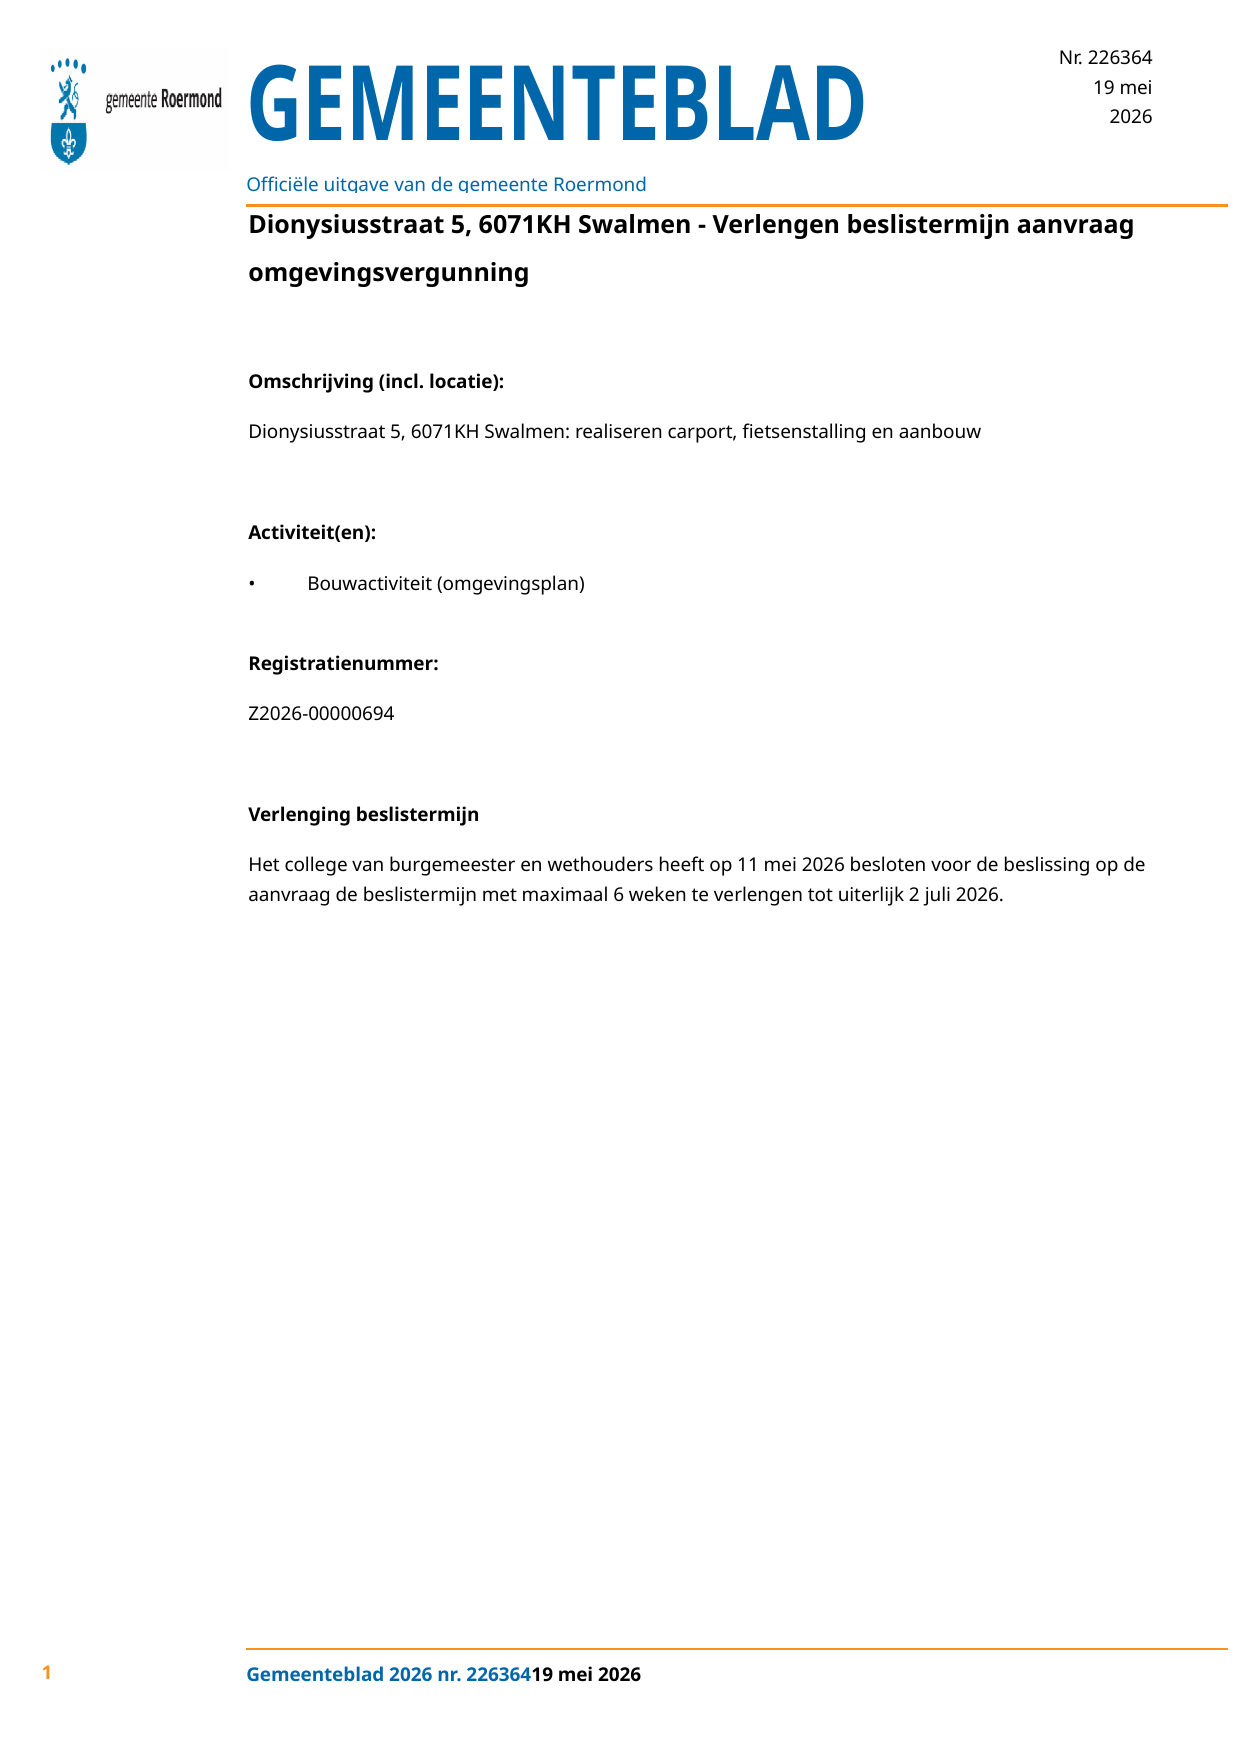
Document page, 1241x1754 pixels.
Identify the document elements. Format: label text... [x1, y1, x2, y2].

text Activiteit(en): [248, 519, 1152, 545]
text Dionysiusstraat 5, 6071KH Swalmen - Verlengen beslistermijn aanvraag omgevingsvergunning [248, 207, 1152, 288]
list Bouwactiviteit (omgevingsplan) [248, 570, 1152, 596]
text Omschrijving (incl. locatie): [248, 368, 1152, 394]
picture [41, 47, 231, 172]
text Z2026-00000694 [248, 700, 1152, 726]
text Het college van burgemeester en wethouders heeft op 11 mei 2026 besloten voor de beslissing op de aanvraag de beslistermijn met maximaal 6 weken te verlengen tot uiterlijk 2 juli 2026. [248, 852, 1152, 907]
text Dionysiusstraat 5, 6071KH Swalmen: realiseren carport, fietsenstalling en aanbouw [248, 419, 1152, 444]
text Verlenging beslistermijn [248, 801, 1152, 827]
text Registratienummer: [248, 650, 1152, 676]
